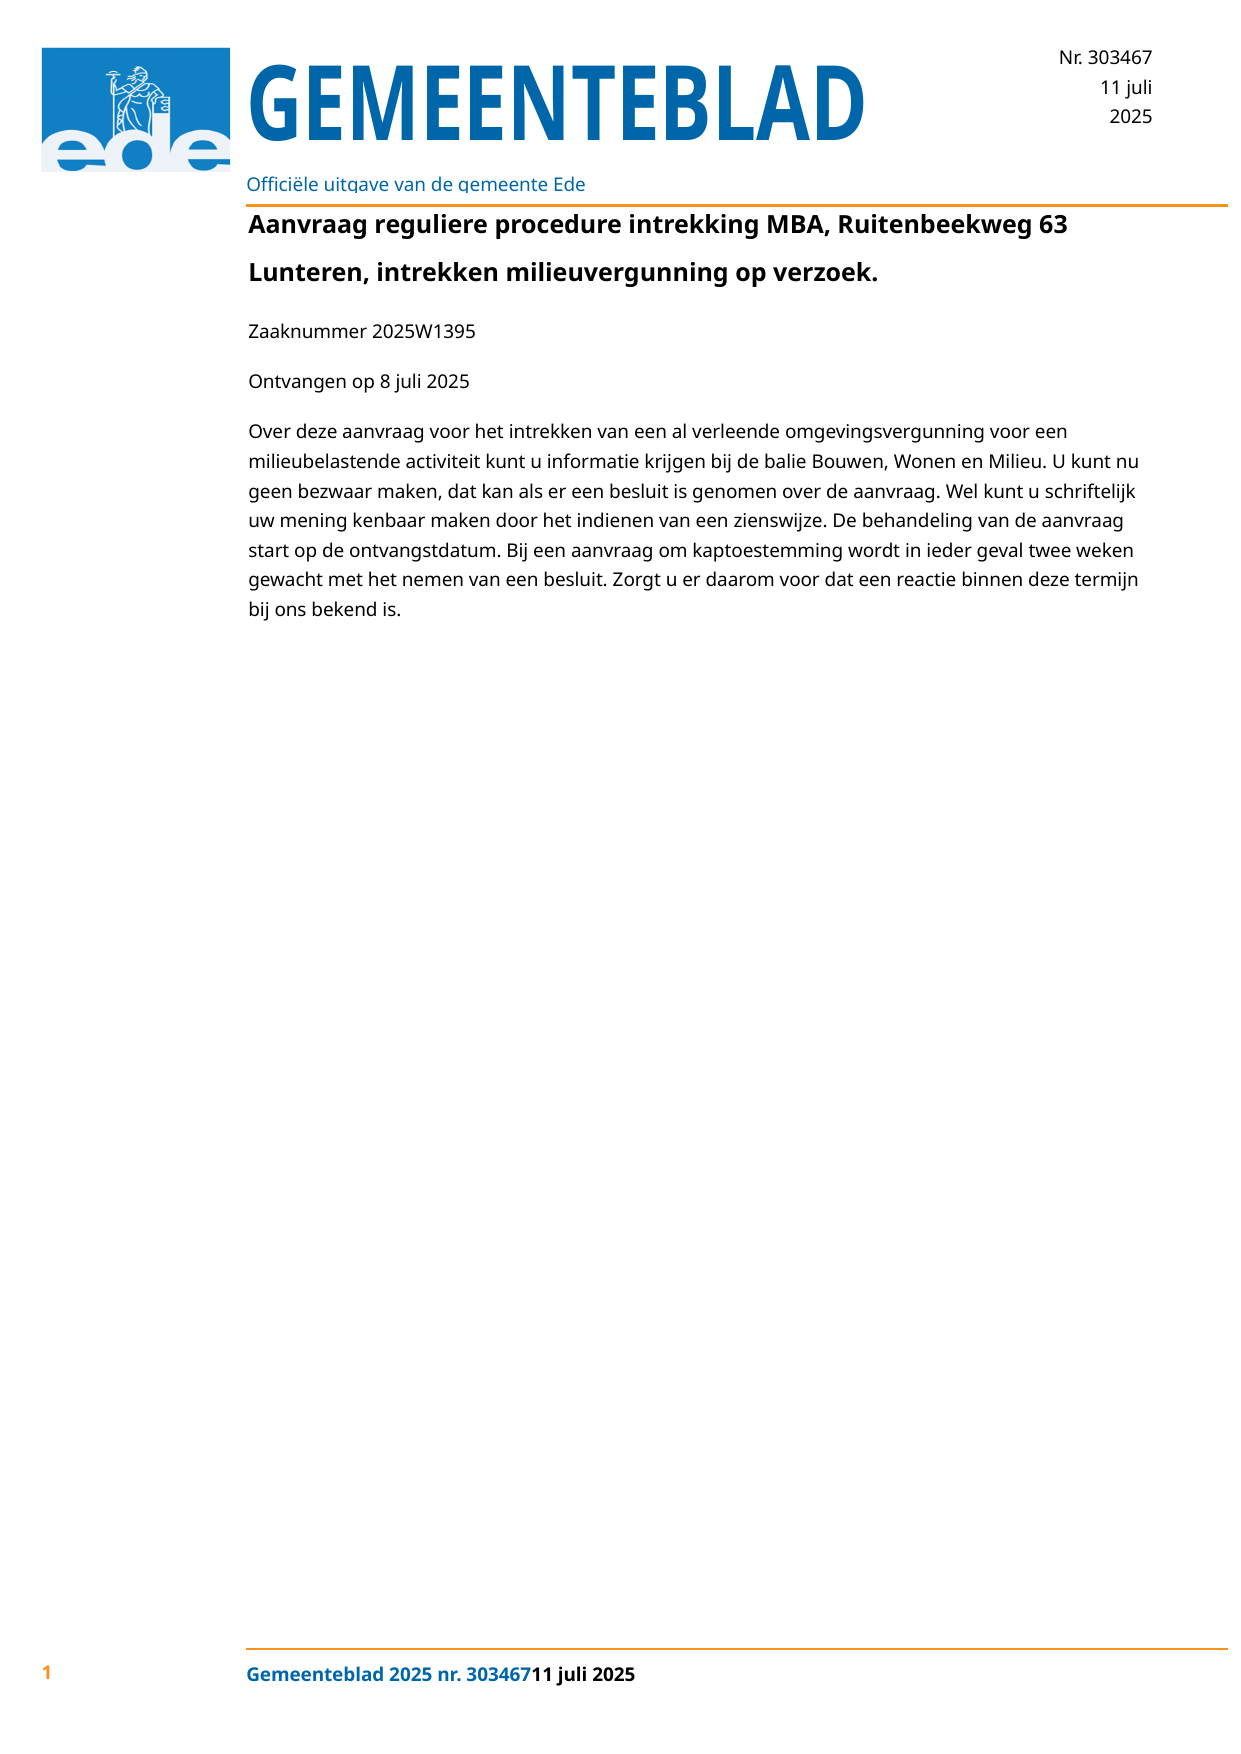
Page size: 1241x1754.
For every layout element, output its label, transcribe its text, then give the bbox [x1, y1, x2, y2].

text Over deze aanvraag voor het intrekken van een al verleende omgevingsvergunning voor een milieubelastende activiteit kunt u informatie krijgen bij de balie Bouwen, Wonen en Milieu. U kunt nu geen bezwaar maken, dat kan als er een besluit is genomen over de aanvraag. Wel kunt u schriftelijk uw mening kenbaar maken door het indienen van een zienswijze. De behandeling van de aanvraag start op de ontvangstdatum. Bij een aanvraag om kaptoestemming wordt in ieder geval twee weken gewacht met het nemen van een besluit. Zorgt u er daarom voor dat een reactie binnen deze termijn bij ons bekend is. [248, 419, 1152, 622]
text Ontvangen op 8 juli 2025 [248, 368, 1152, 394]
text Zaaknummer 2025W1395 [248, 318, 1152, 344]
text Aanvraag reguliere procedure intrekking MBA, Ruitenbeekweg 63 Lunteren, intrekken milieuvergunning op verzoek. [248, 207, 1152, 288]
picture [41, 47, 231, 172]
